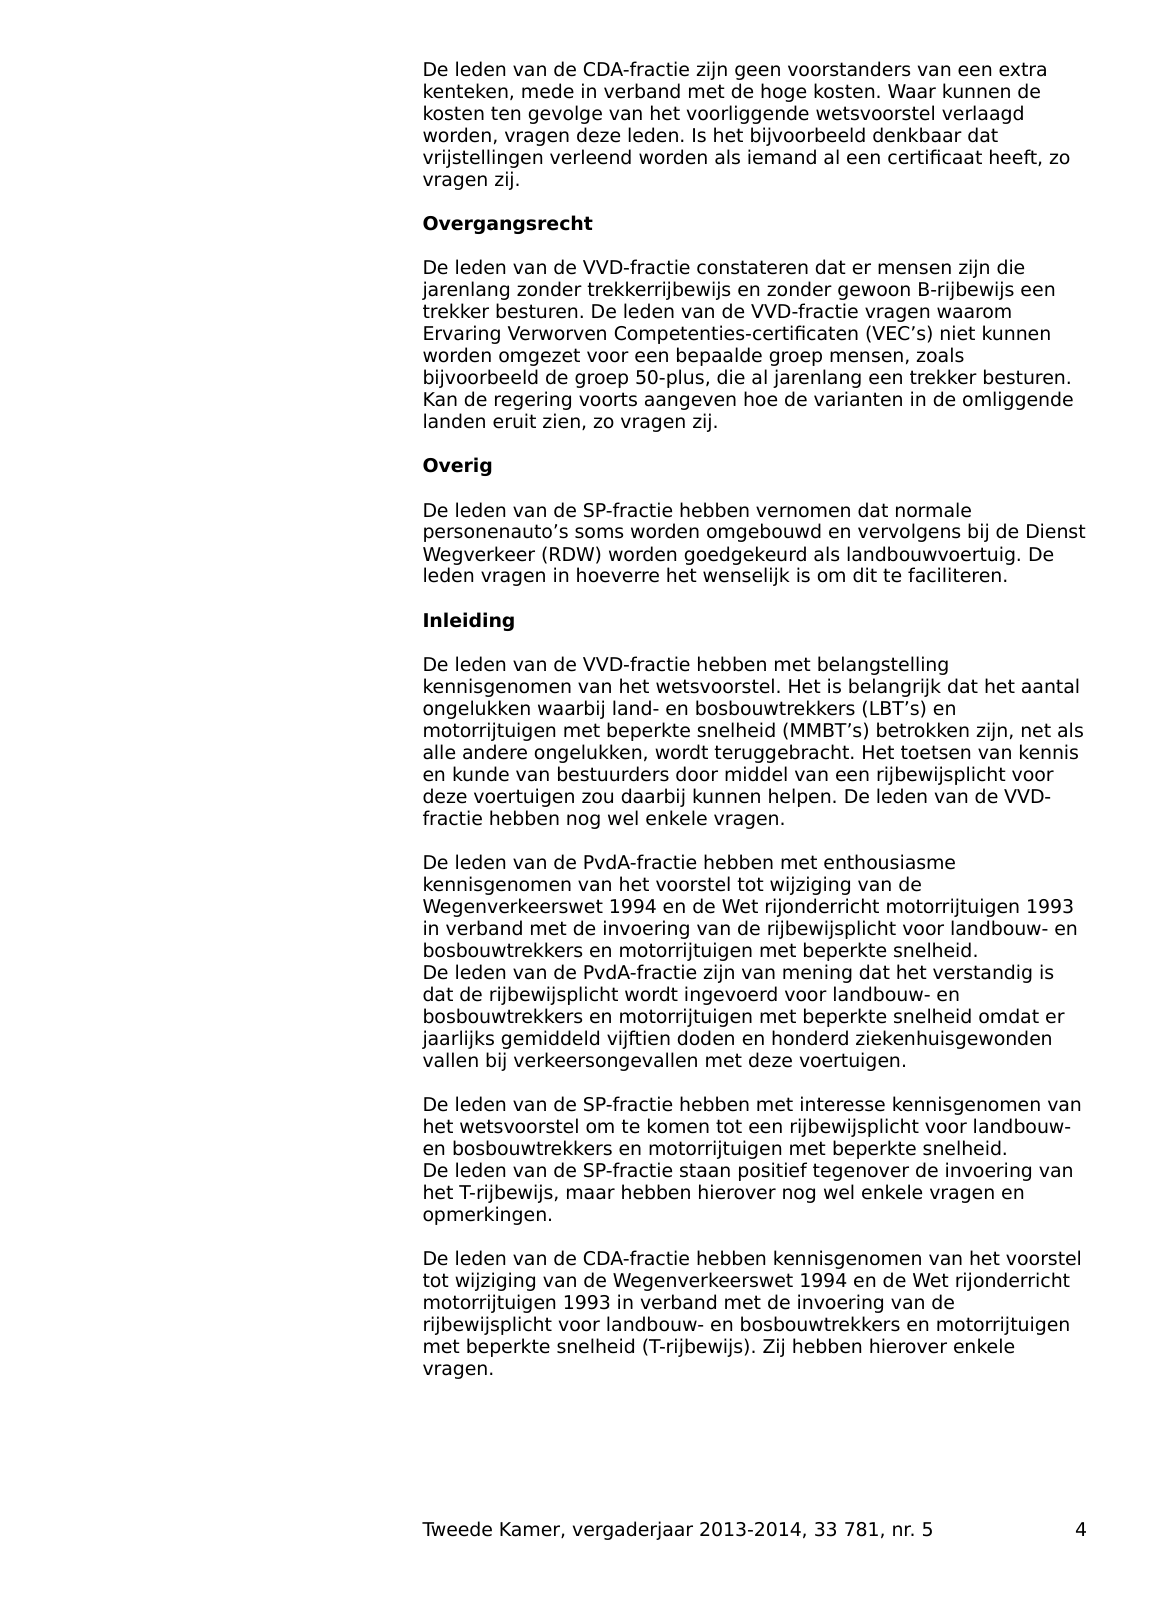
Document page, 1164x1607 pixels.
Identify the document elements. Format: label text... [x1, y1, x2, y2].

text De leden van de VVD-fractie hebben met belangstelling kennisgenomen van het wetsvoorstel. Het is belangrijk dat het aantal ongelukken waarbij land- en bosbouwtrekkers (LBT’s) en motorrijtuigen met beperkte snelheid (MMBT’s) betrokken zijn, net als alle andere ongelukken, wordt teruggebracht. Het toetsen van kennis en kunde van bestuurders door middel van een rijbewijsplicht voor deze voertuigen zou daarbij kunnen helpen. De leden van de VVD-fractie hebben nog wel enkele vragen. [422, 654, 1087, 829]
subtitle Inleiding [422, 609, 1087, 632]
text De leden van de SP-fractie hebben vernomen dat normale personenauto’s soms worden omgebouwd en vervolgens bij de Dienst Wegverkeer (RDW) worden goedgekeurd als landbouwvoertuig. De leden vragen in hoeverre het wenselijk is om dit te faciliteren. [422, 499, 1087, 587]
subtitle Overgangsrecht [422, 213, 1087, 235]
text De leden van de PvdA-fractie zijn van mening dat het verstandig is dat de rijbewijsplicht wordt ingevoerd voor landbouw- en bosbouwtrekkers en motorrijtuigen met beperkte snelheid omdat er jaarlijks gemiddeld vijftien doden en honderd ziekenhuisgewonden vallen bij verkeersongevallen met deze voertuigen. [422, 962, 1087, 1072]
text De leden van de SP-fractie staan positief tegenover de invoering van het T-rijbewijs, maar hebben hierover nog wel enkele vragen en opmerkingen. [422, 1160, 1087, 1226]
text De leden van de CDA-fractie hebben kennisgenomen van het voorstel tot wijziging van de Wegenverkeerswet 1994 en de Wet rijonderricht motorrijtuigen 1993 in verband met de invoering van de rijbewijsplicht voor landbouw- en bosbouwtrekkers en motorrijtuigen met beperkte snelheid (T-rijbewijs). Zij hebben hierover enkele vragen. [422, 1248, 1087, 1380]
text De leden van de CDA-fractie zijn geen voorstanders van een extra kenteken, mede in verband met de hoge kosten. Waar kunnen de kosten ten gevolge van het voorliggende wetsvoorstel verlaagd worden, vragen deze leden. Is het bijvoorbeeld denkbaar dat vrijstellingen verleend worden als iemand al een certificaat heeft, zo vragen zij. [422, 59, 1087, 191]
text De leden van de SP-fractie hebben met interesse kennisgenomen van het wetsvoorstel om te komen tot een rijbewijsplicht voor landbouw- en bosbouwtrekkers en motorrijtuigen met beperkte snelheid. [422, 1094, 1087, 1160]
subtitle Overig [422, 455, 1087, 477]
text De leden van de VVD-fractie constateren dat er mensen zijn die jarenlang zonder trekkerrijbewijs en zonder gewoon B-rijbewijs een trekker besturen. De leden van de VVD-fractie vragen waarom Ervaring Verworven Competenties-certificaten (VEC’s) niet kunnen worden omgezet voor een bepaalde groep mensen, zoals bijvoorbeeld de groep 50-plus, die al jarenlang een trekker besturen. Kan de regering voorts aangeven hoe de varianten in de omliggende landen eruit zien, zo vragen zij. [422, 257, 1087, 433]
text De leden van de PvdA-fractie hebben met enthousiasme kennisgenomen van het voorstel tot wijziging van de Wegenverkeerswet 1994 en de Wet rijonderricht motorrijtuigen 1993 in verband met de invoering van de rijbewijsplicht voor landbouw- en bosbouwtrekkers en motorrijtuigen met beperkte snelheid. [422, 852, 1087, 962]
